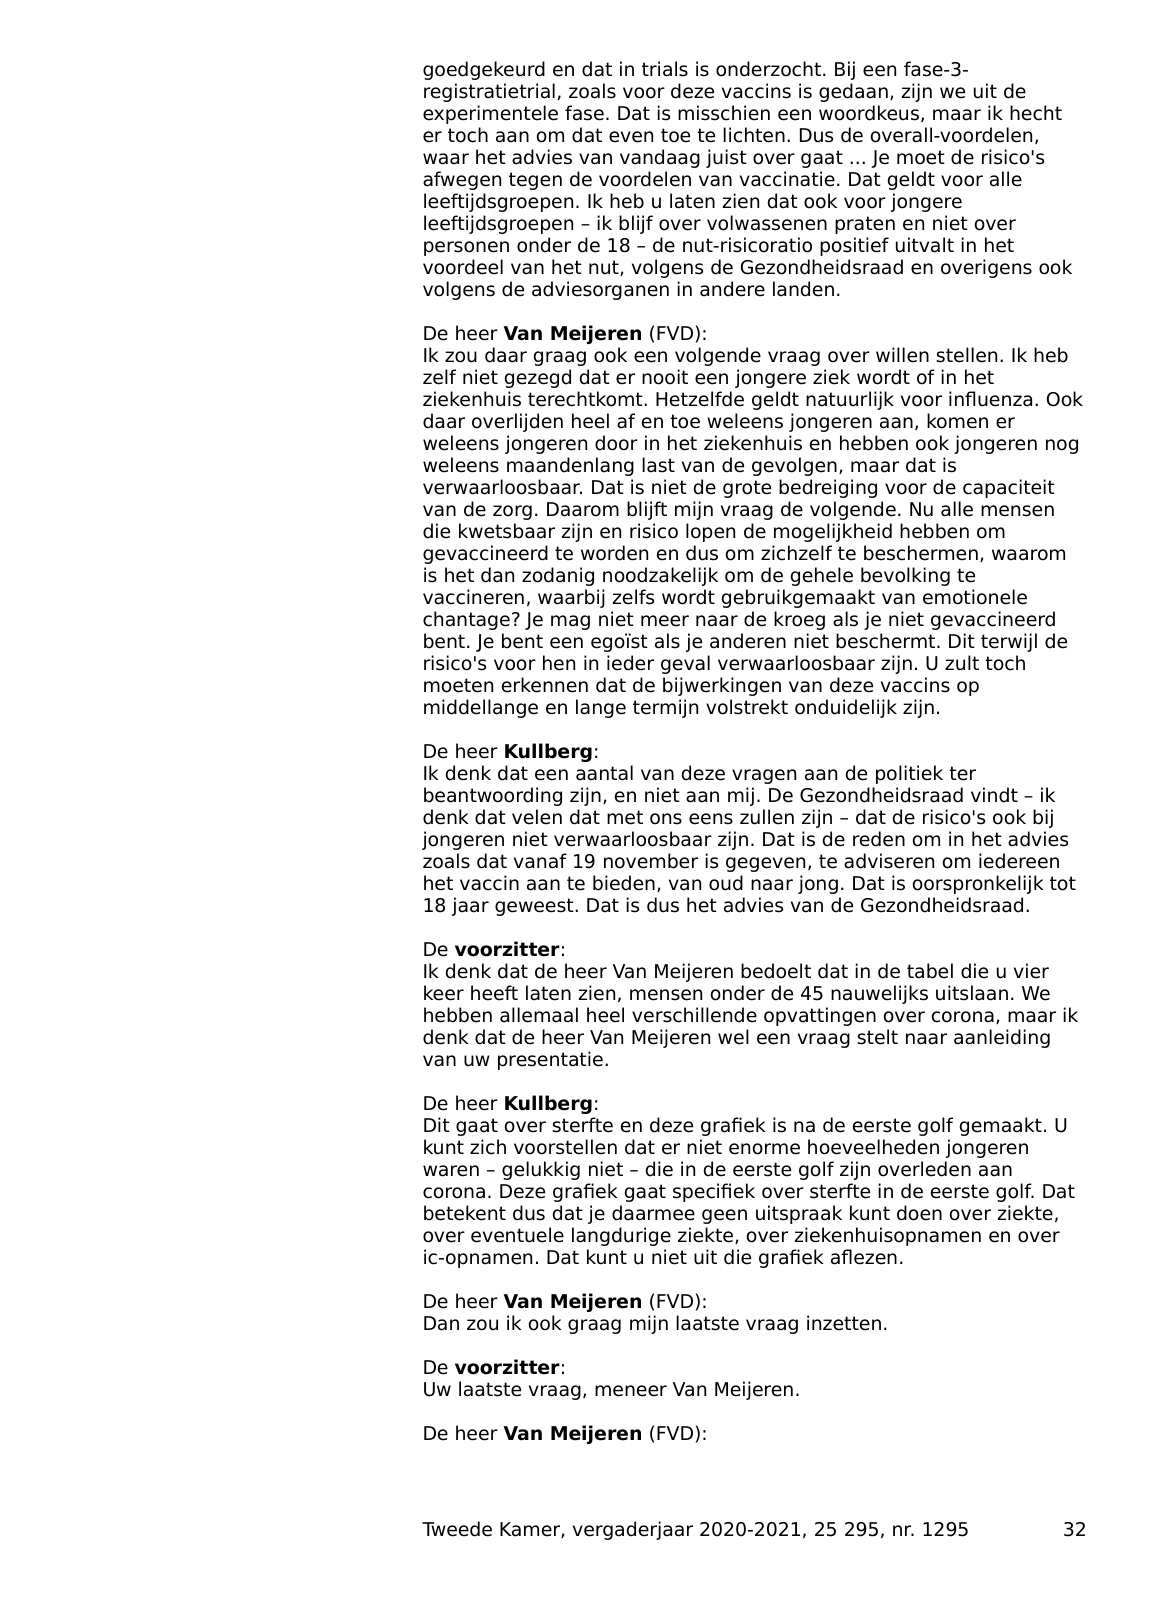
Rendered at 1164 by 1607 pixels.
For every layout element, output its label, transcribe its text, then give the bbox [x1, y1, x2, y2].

text Ik denk dat de heer Van Meijeren bedoelt dat in de tabel die u vier keer heeft laten zien, mensen onder de 45 nauwelijks uitslaan. We hebben allemaal heel verschillende opvattingen over corona, maar ik denk dat de heer Van Meijeren wel een vraag stelt naar aanleiding van uw presentatie. [422, 961, 1087, 1071]
text Uw laatste vraag, meneer Van Meijeren. [422, 1379, 1087, 1401]
text De heer Van Meijeren (FVD): [422, 1423, 1087, 1445]
text Dan zou ik ook graag mijn laatste vraag inzetten. [422, 1313, 1087, 1335]
text Dit gaat over sterfte en deze grafiek is na de eerste golf gemaakt. U kunt zich voorstellen dat er niet enorme hoeveelheden jongeren waren – gelukkig niet – die in de eerste golf zijn overleden aan corona. Deze grafiek gaat specifiek over sterfte in de eerste golf. Dat betekent dus dat je daarmee geen uitspraak kunt doen over ziekte, over eventuele langdurige ziekte, over ziekenhuisopnamen en over ic-opnamen. Dat kunt u niet uit die grafiek aflezen. [422, 1115, 1087, 1269]
text De heer Van Meijeren (FVD): [422, 1291, 1087, 1313]
text De heer Kullberg: [422, 741, 1087, 763]
text De heer Van Meijeren (FVD): [422, 323, 1087, 345]
text goedgekeurd en dat in trials is onderzocht. Bij een fase-3-registratietrial, zoals voor deze vaccins is gedaan, zijn we uit de experimentele fase. Dat is misschien een woordkeus, maar ik hecht er toch aan om dat even toe te lichten. Dus de overall-voordelen, waar het advies van vandaag juist over gaat ... Je moet de risico's afwegen tegen de voordelen van vaccinatie. Dat geldt voor alle leeftijdsgroepen. Ik heb u laten zien dat ook voor jongere leeftijdsgroepen – ik blijf over volwassenen praten en niet over personen onder de 18 – de nut-risicoratio positief uitvalt in het voordeel van het nut, volgens de Gezondheidsraad en overigens ook volgens de adviesorganen in andere landen. [422, 59, 1087, 301]
text De heer Kullberg: [422, 1093, 1087, 1115]
text De voorzitter: [422, 939, 1087, 961]
text Ik zou daar graag ook een volgende vraag over willen stellen. Ik heb zelf niet gezegd dat er nooit een jongere ziek wordt of in het ziekenhuis terechtkomt. Hetzelfde geldt natuurlijk voor influenza. Ook daar overlijden heel af en toe weleens jongeren aan, komen er weleens jongeren door in het ziekenhuis en hebben ook jongeren nog weleens maandenlang last van de gevolgen, maar dat is verwaarloosbaar. Dat is niet de grote bedreiging voor de capaciteit van de zorg. Daarom blijft mijn vraag de volgende. Nu alle mensen die kwetsbaar zijn en risico lopen de mogelijkheid hebben om gevaccineerd te worden en dus om zichzelf te beschermen, waarom is het dan zodanig noodzakelijk om de gehele bevolking te vaccineren, waarbij zelfs wordt gebruikgemaakt van emotionele chantage? Je mag niet meer naar de kroeg als je niet gevaccineerd bent. Je bent een egoïst als je anderen niet beschermt. Dit terwijl de risico's voor hen in ieder geval verwaarloosbaar zijn. U zult toch moeten erkennen dat de bijwerkingen van deze vaccins op middellange en lange termijn volstrekt onduidelijk zijn. [422, 345, 1087, 719]
text De voorzitter: [422, 1357, 1087, 1379]
text Ik denk dat een aantal van deze vragen aan de politiek ter beantwoording zijn, en niet aan mij. De Gezondheidsraad vindt – ik denk dat velen dat met ons eens zullen zijn – dat de risico's ook bij jongeren niet verwaarloosbaar zijn. Dat is de reden om in het advies zoals dat vanaf 19 november is gegeven, te adviseren om iedereen het vaccin aan te bieden, van oud naar jong. Dat is oorspronkelijk tot 18 jaar geweest. Dat is dus het advies van de Gezondheidsraad. [422, 763, 1087, 917]
